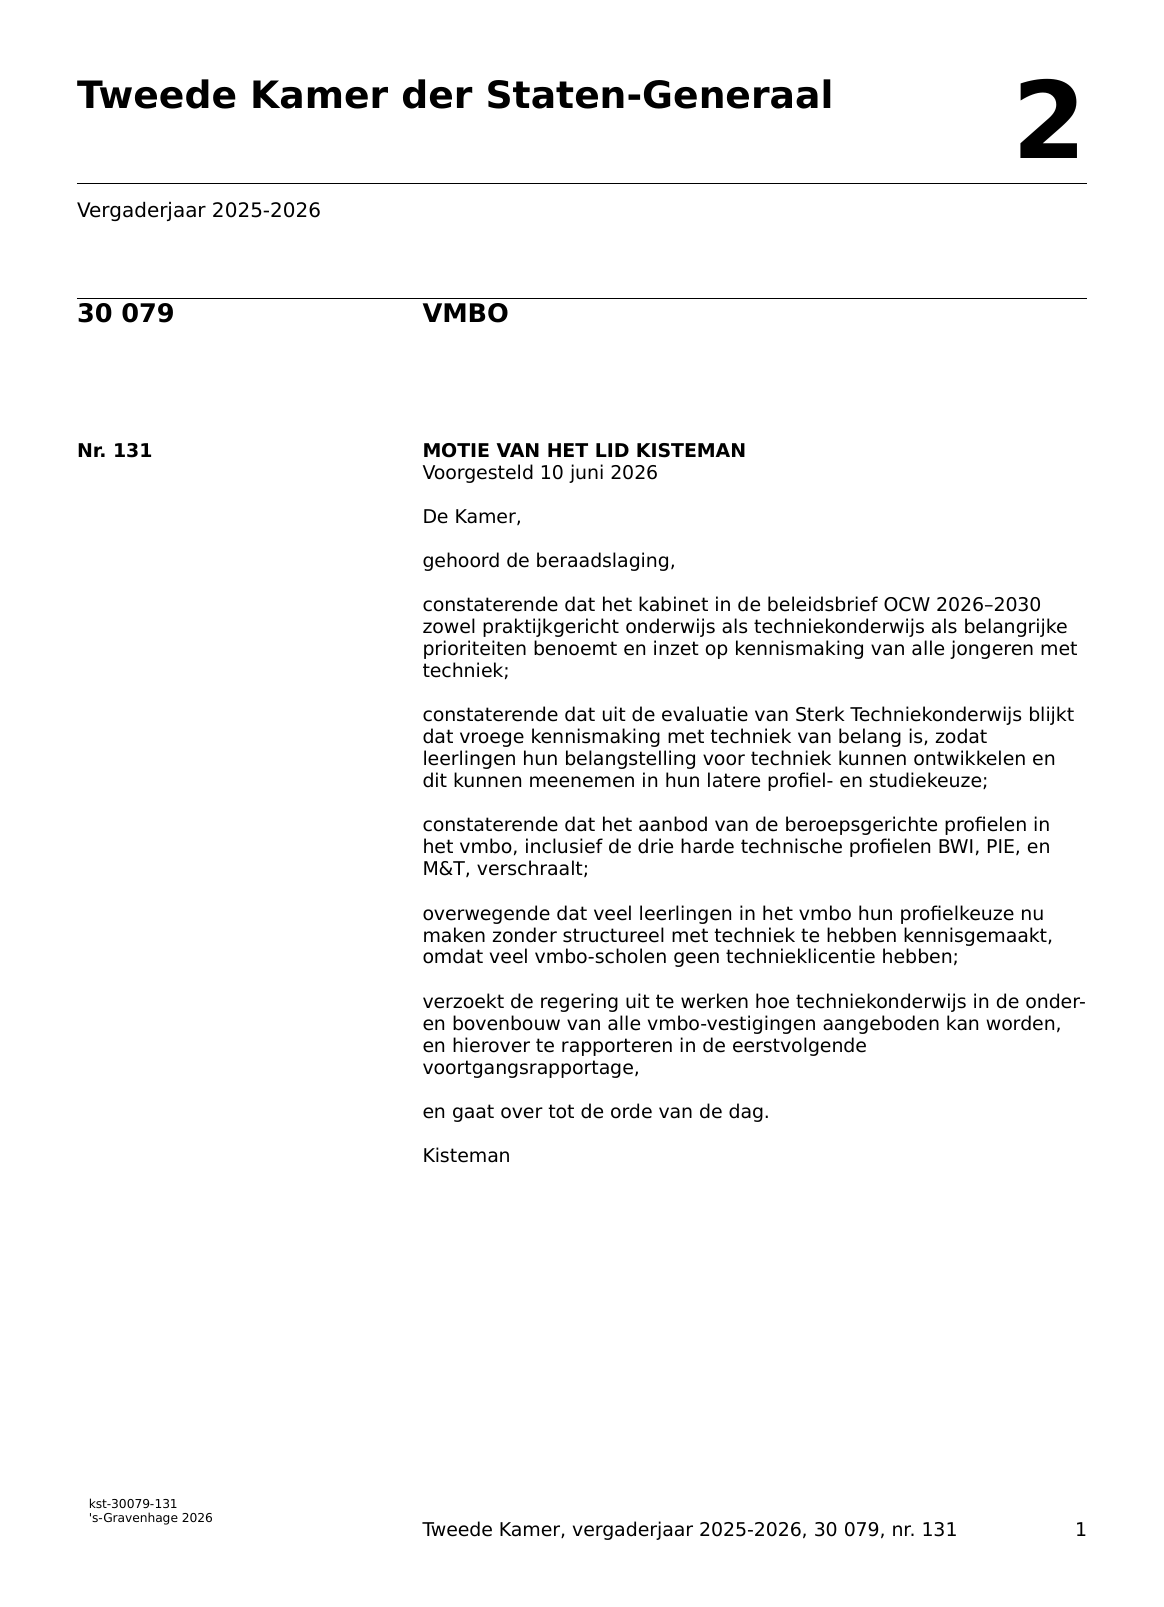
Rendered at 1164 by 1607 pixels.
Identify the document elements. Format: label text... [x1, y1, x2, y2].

subtitle Nr. 131 MOTIE VAN HET LID KISTEMAN [77, 440, 1087, 462]
table_header 2 [886, 59, 1087, 183]
text constaterende dat het kabinet in de beleidsbrief OCW 2026–2030 zowel praktijkgericht onderwijs als techniekonderwijs als belangrijke prioriteiten benoemt en inzet op kennismaking van alle jongeren met techniek; [422, 594, 1087, 682]
text en gaat over tot de orde van de dag. [422, 1101, 1087, 1123]
text verzoekt de regering uit te werken hoe techniekonderwijs in de onder- en bovenbouw van alle vmbo-vestigingen aangeboden kan worden, en hierover te rapporteren in de eerstvolgende voortgangsrapportage, [422, 991, 1087, 1078]
text overwegende dat veel leerlingen in het vmbo hun profielkeuze nu maken zonder structureel met techniek te hebben kennisgemaakt, omdat veel vmbo-scholen geen technieklicentie hebben; [422, 902, 1087, 968]
text De Kamer, [422, 506, 1087, 528]
subtitle 30 079 VMBO [77, 299, 1087, 329]
text 's-Gravenhage 2026 [88, 1511, 323, 1525]
text Voorgesteld 10 juni 2026 [422, 462, 1087, 484]
table_header Tweede Kamer der Staten-Generaal [77, 59, 886, 183]
text kst-30079-131 [88, 1497, 323, 1511]
table_cell Vergaderjaar 2025-2026 [77, 184, 1087, 298]
text gehoord de beraadslaging, [422, 550, 1087, 572]
text constaterende dat uit de evaluatie van Sterk Techniekonderwijs blijkt dat vroege kennismaking met techniek van belang is, zodat leerlingen hun belangstelling voor techniek kunnen ontwikkelen en dit kunnen meenemen in hun latere profiel- en studiekeuze; [422, 704, 1087, 792]
text constaterende dat het aanbod van de beroepsgerichte profielen in het vmbo, inclusief de drie harde technische profielen BWI, PIE, en M&T, verschraalt; [422, 814, 1087, 880]
text Kisteman [422, 1145, 1087, 1167]
